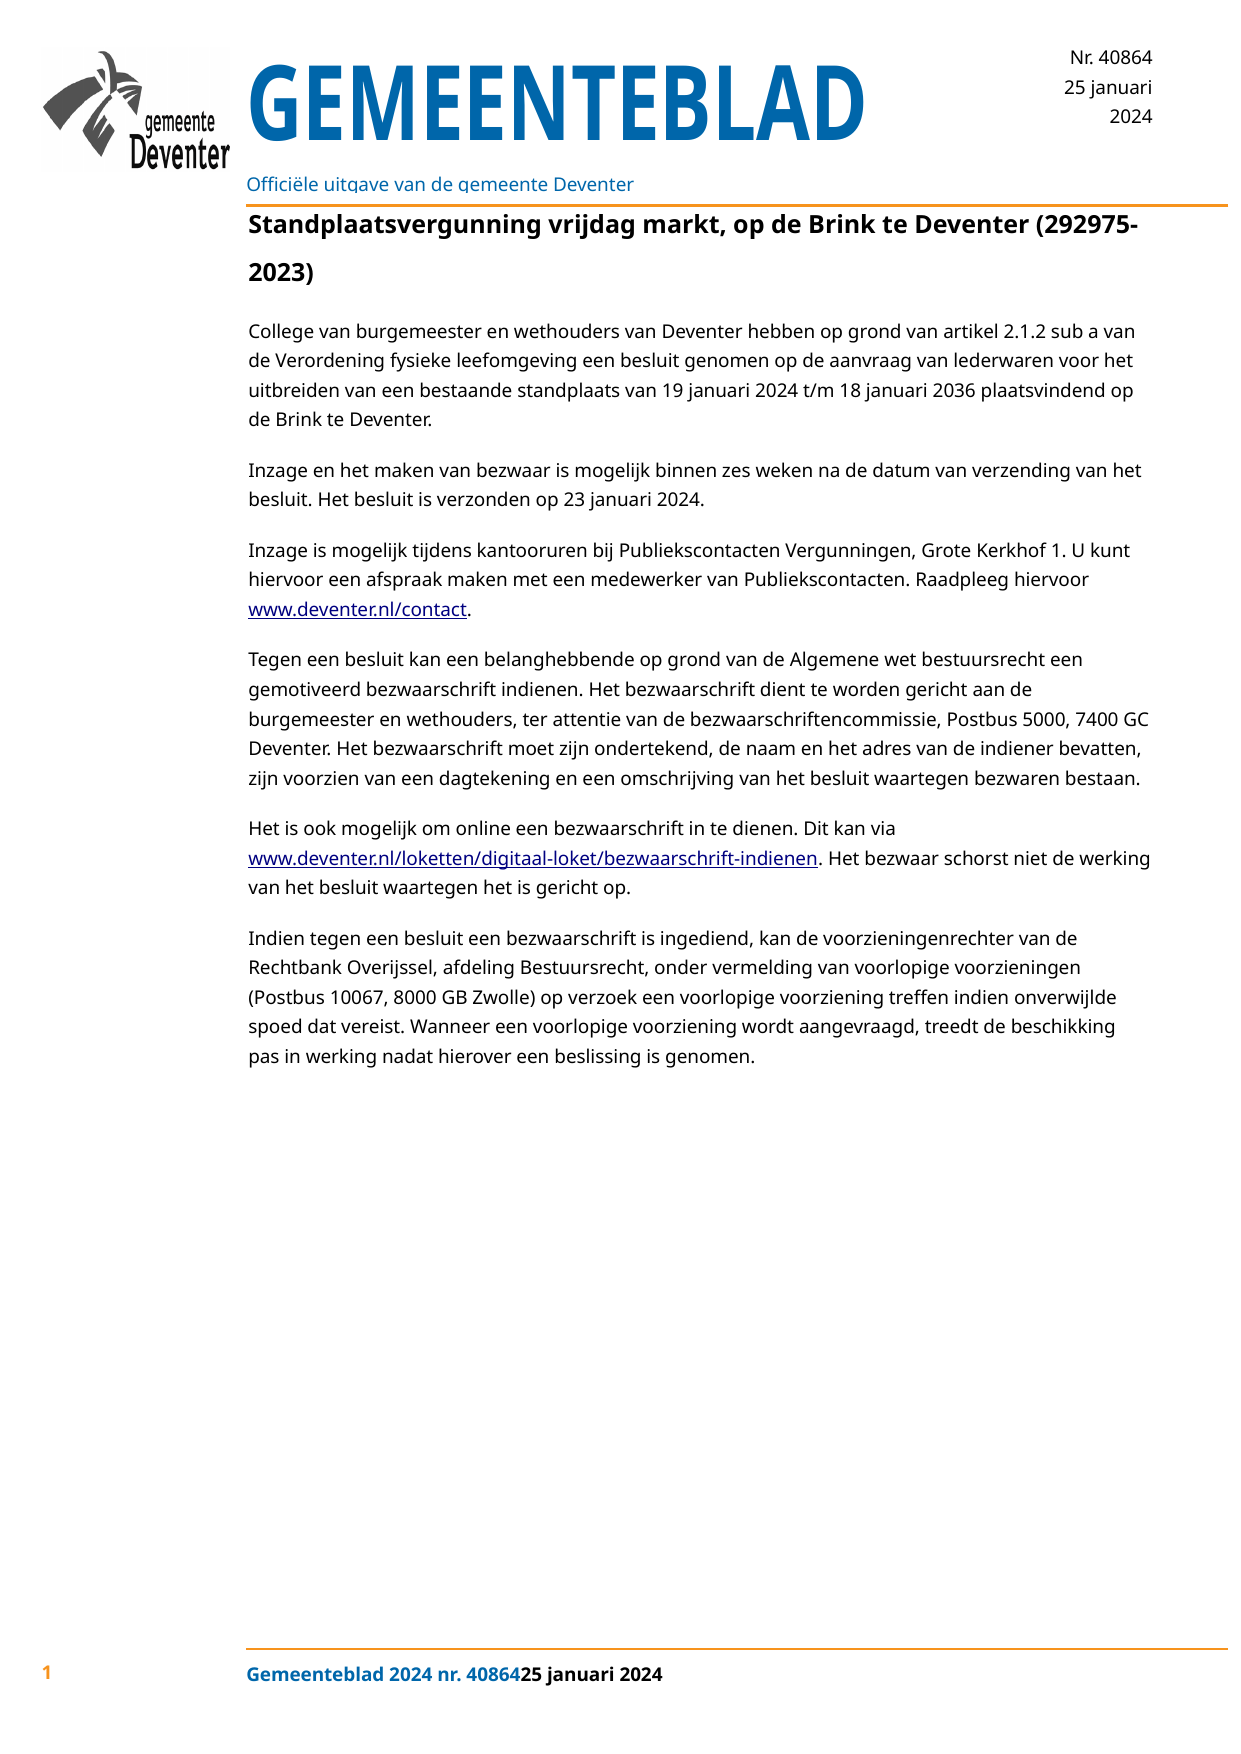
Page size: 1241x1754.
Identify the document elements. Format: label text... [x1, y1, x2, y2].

text Standplaatsvergunning vrijdag markt, op de Brink te Deventer (292975-2023) [248, 207, 1152, 288]
picture [41, 47, 231, 172]
text Indien tegen een besluit een bezwaarschrift is ingediend, kan de voorzieningenrechter van de Rechtbank Overijssel, afdeling Bestuursrecht, onder vermelding van voorlopige voorzieningen (Postbus 10067, 8000 GB Zwolle) op verzoek een voorlopige voorziening treffen indien onverwijlde spoed dat vereist. Wanneer een voorlopige voorziening wordt aangevraagd, treedt de beschikking pas in werking nadat hierover een beslissing is genomen. [248, 925, 1152, 1069]
text Inzage en het maken van bezwaar is mogelijk binnen zes weken na de datum van verzending van het besluit. Het besluit is verzonden op 23 januari 2024. [248, 457, 1152, 512]
text College van burgemeester en wethouders van Deventer hebben op grond van artikel 2.1.2 sub a van de Verordening fysieke leefomgeving een besluit genomen op de aanvraag van lederwaren voor het uitbreiden van een bestaande standplaats van 19 januari 2024 t/m 18 januari 2036 plaatsvindend op de Brink te Deventer. [248, 318, 1152, 432]
text Inzage is mogelijk tijdens kantooruren bij Publiekscontacten Vergunningen, Grote Kerkhof 1. U kunt hiervoor een afspraak maken met een medewerker van Publiekscontacten. Raadpleeg hiervoor www.deventer.nl/contact. [248, 537, 1152, 622]
text Het is ook mogelijk om online een bezwaarschrift in te dienen. Dit kan via www.deventer.nl/loketten/digitaal-loket/bezwaarschrift-indienen. Het bezwaar schorst niet de werking van het besluit waartegen het is gericht op. [248, 815, 1152, 900]
text Tegen een besluit kan een belanghebbende op grond van de Algemene wet bestuursrecht een gemotiveerd bezwaarschrift indienen. Het bezwaarschrift dient te worden gericht aan de burgemeester en wethouders, ter attentie van de bezwaarschriftencommissie, Postbus 5000, 7400 GC Deventer. Het bezwaarschrift moet zijn ondertekend, de naam en het adres van de indiener bevatten, zijn voorzien van een dagtekening en een omschrijving van het besluit waartegen bezwaren bestaan. [248, 647, 1152, 791]
